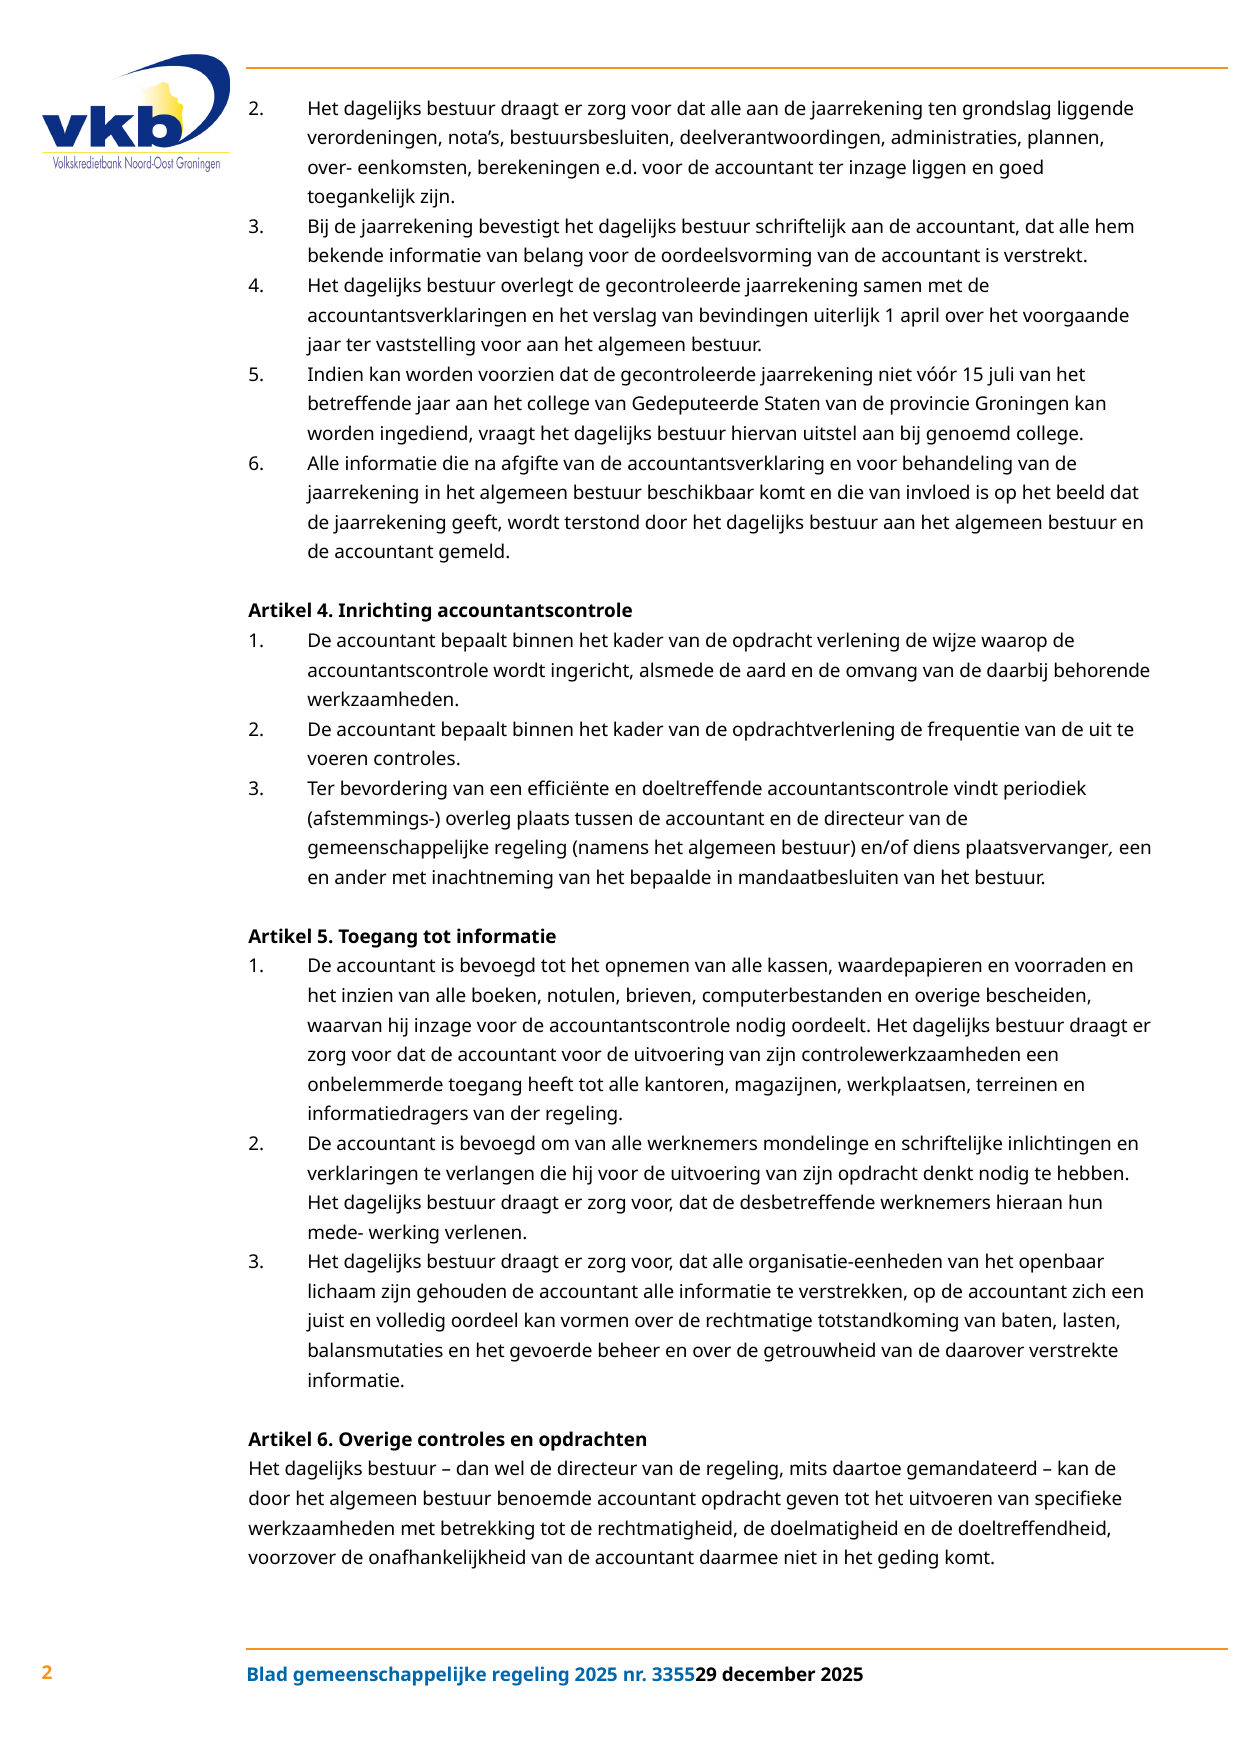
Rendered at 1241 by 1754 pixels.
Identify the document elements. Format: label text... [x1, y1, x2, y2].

list Alle informatie die na afgifte van de accountantsverklaring en voor behandeling van de jaarrekening in het algemeen bestuur beschikbaar komt en die van invloed is op het beeld dat de jaarrekening geeft, wordt terstond door het dagelijks bestuur aan het algemeen bestuur en de accountant gemeld. [248, 450, 1152, 564]
list Het dagelijks bestuur draagt er zorg voor dat alle aan de jaarrekening ten grondslag liggende verordeningen, nota’s, bestuursbesluiten, deelverantwoordingen, administraties, plannen, over- eenkomsten, berekeningen e.d. voor de accountant ter inzage liggen en goed toegankelijk zijn. [248, 95, 1152, 209]
text Artikel 4. Inrichting accountantscontrole [248, 598, 1152, 623]
list De accountant is bevoegd tot het opnemen van alle kassen, waardepapieren en voorraden en het inzien van alle boeken, notulen, brieven, computerbestanden en overige bescheiden, waarvan hij inzage voor de accountantscontrole nodig oordeelt. Het dagelijks bestuur draagt er zorg voor dat de accountant voor de uitvoering van zijn controlewerkzaamheden een onbelemmerde toegang heeft tot alle kantoren, magazijnen, werkplaatsen, terreinen en informatiedragers van der regeling. [248, 953, 1152, 1126]
text Artikel 5. Toegang tot informatie [248, 923, 1152, 949]
list Het dagelijks bestuur overlegt de gecontroleerde jaarrekening samen met de accountantsverklaringen en het verslag van bevindingen uiterlijk 1 april over het voorgaande jaar ter vaststelling voor aan het algemeen bestuur. [248, 272, 1152, 357]
list Indien kan worden voorzien dat de gecontroleerde jaarrekening niet vóór 15 juli van het betreffende jaar aan het college van Gedeputeerde Staten van de provincie Groningen kan worden ingediend, vraagt het dagelijks bestuur hiervan uitstel aan bij genoemd college. [248, 361, 1152, 446]
list Bij de jaarrekening bevestigt het dagelijks bestuur schriftelijk aan de accountant, dat alle hem bekende informatie van belang voor de oordeelsvorming van de accountant is verstrekt. [248, 213, 1152, 268]
picture [41, 47, 231, 172]
list De accountant is bevoegd om van alle werknemers mondelinge en schriftelijke inlichtingen en verklaringen te verlangen die hij voor de uitvoering van zijn opdracht denkt nodig te hebben. Het dagelijks bestuur draagt er zorg voor, dat de desbetreffende werknemers hieraan hun mede- werking verlenen. [248, 1130, 1152, 1245]
list Ter bevordering van een efficiënte en doeltreffende accountantscontrole vindt periodiek (afstemmings-) overleg plaats tussen de accountant en de directeur van de gemeenschappelijke regeling (namens het algemeen bestuur) en/of diens plaatsvervanger, een en ander met inachtneming van het bepaalde in mandaatbesluiten van het bestuur. [248, 775, 1152, 890]
list De accountant bepaalt binnen het kader van de opdracht verlening de wijze waarop de accountantscontrole wordt ingericht, alsmede de aard en de omvang van de daarbij behorende werkzaamheden. [248, 627, 1152, 712]
text Het dagelijks bestuur – dan wel de directeur van de regeling, mits daartoe gemandateerd – kan de door het algemeen bestuur benoemde accountant opdracht geven tot het uitvoeren van specifieke werkzaamheden met betrekking tot de rechtmatigheid, de doelmatigheid en de doeltreffendheid, voorzover de onafhankelijkheid van de accountant daarmee niet in het geding komt. [248, 1456, 1152, 1570]
list Het dagelijks bestuur draagt er zorg voor, dat alle organisatie-eenheden van het openbaar lichaam zijn gehouden de accountant alle informatie te verstrekken, op de accountant zich een juist en volledig oordeel kan vormen over de rechtmatige totstandkoming van baten, lasten, balansmutaties en het gevoerde beheer en over de getrouwheid van de daarover verstrekte informatie. [248, 1248, 1152, 1393]
text Artikel 6. Overige controles en opdrachten [248, 1426, 1152, 1452]
list De accountant bepaalt binnen het kader van de opdrachtverlening de frequentie van de uit te voeren controles. [248, 716, 1152, 771]
